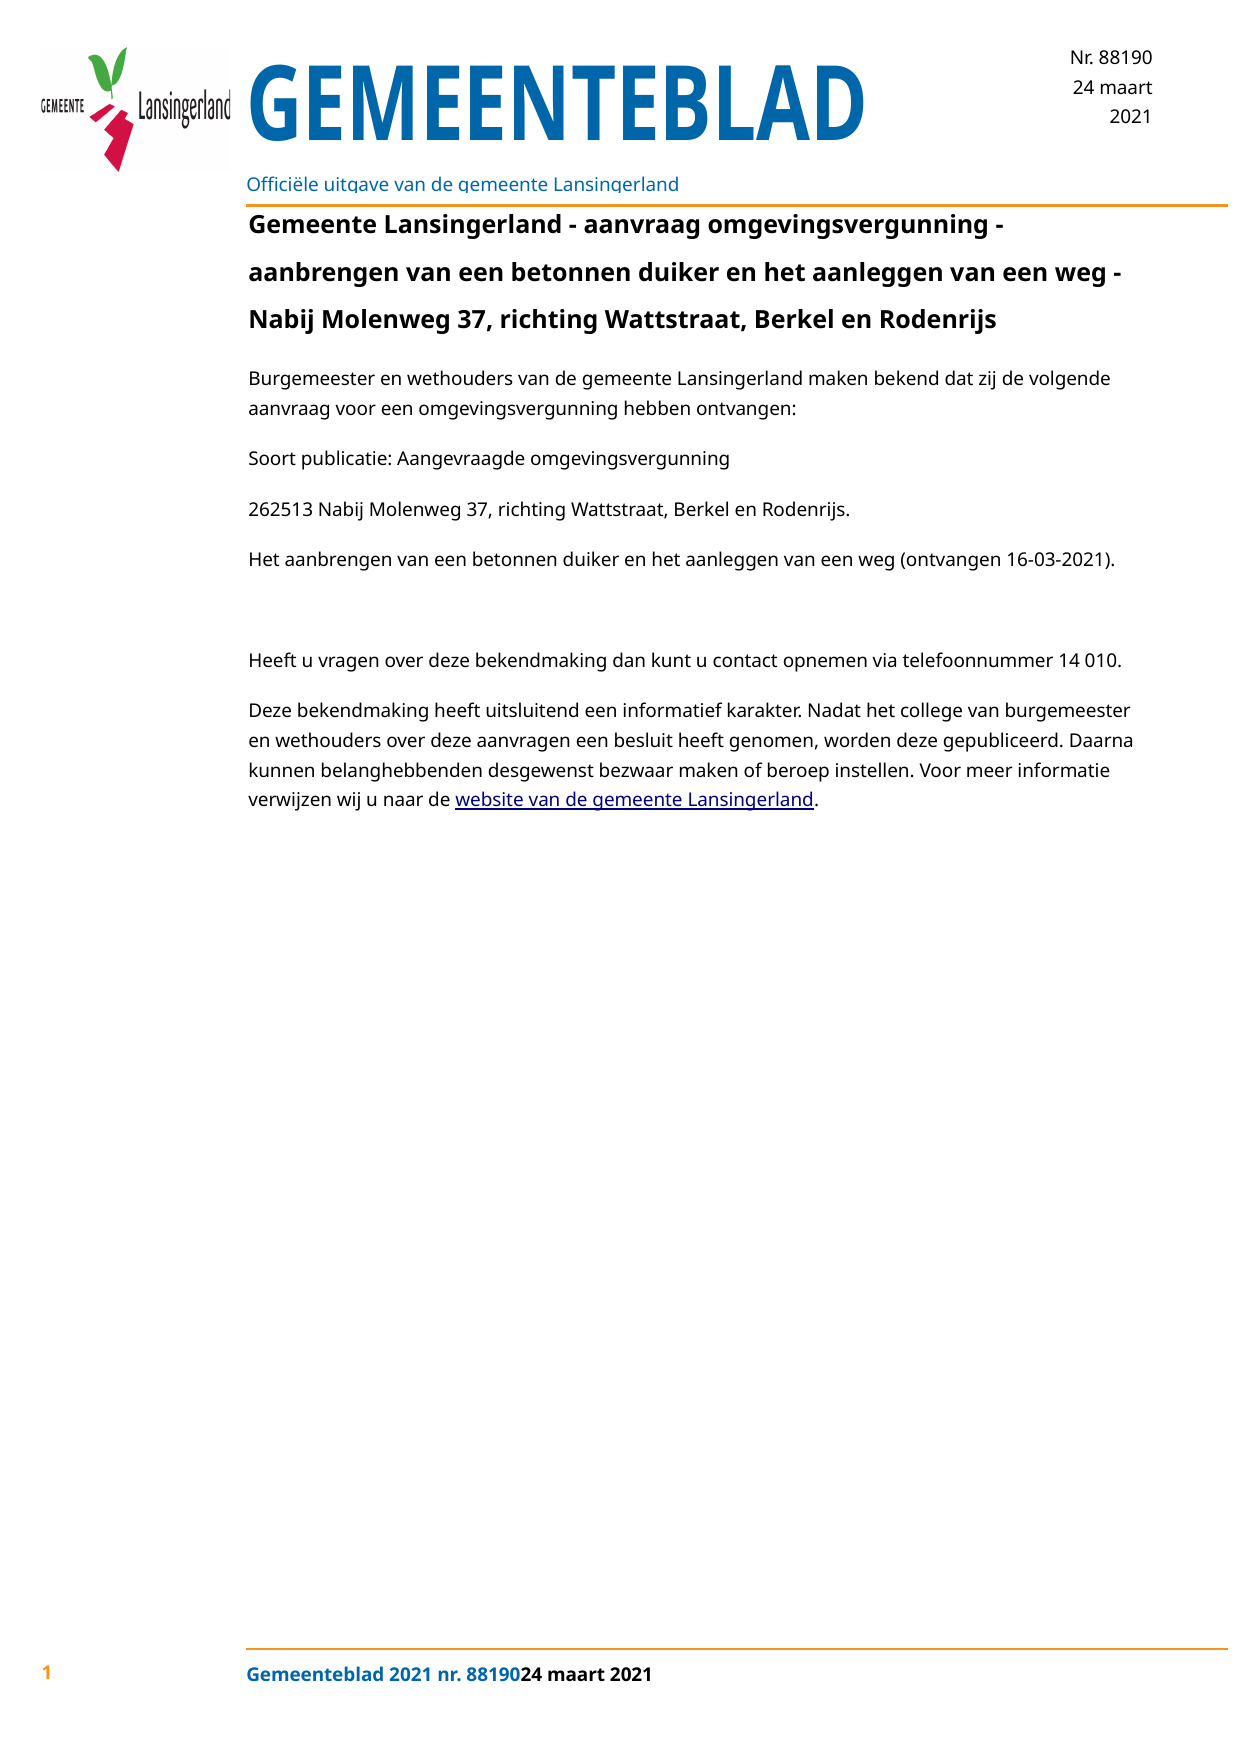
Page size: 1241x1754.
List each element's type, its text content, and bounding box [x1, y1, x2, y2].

text Heeft u vragen over deze bekendmaking dan kunt u contact opnemen via telefoonnummer 14 010. [248, 647, 1152, 673]
text Deze bekendmaking heeft uitsluitend een informatief karakter. Nadat het college van burgemeester en wethouders over deze aanvragen een besluit heeft genomen, worden deze gepubliceerd. Daarna kunnen belanghebbenden desgewenst bezwaar maken of beroep instellen. Voor meer informatie verwijzen wij u naar de website van de gemeente Lansingerland. [248, 698, 1152, 812]
text 262513 Nabij Molenweg 37, richting Wattstraat, Berkel en Rodenrijs. [248, 496, 1152, 522]
text Burgemeester en wethouders van de gemeente Lansingerland maken bekend dat zij de volgende aanvraag voor een omgevingsvergunning hebben ontvangen: [248, 366, 1152, 421]
text Soort publicatie: Aangevraagde omgevingsvergunning [248, 446, 1152, 471]
text Gemeente Lansingerland - aanvraag omgevingsvergunning - aanbrengen van een betonnen duiker en het aanleggen van een weg - Nabij Molenweg 37, richting Wattstraat, Berkel en Rodenrijs [248, 207, 1152, 336]
picture [41, 47, 231, 172]
text Het aanbrengen van een betonnen duiker en het aanleggen van een weg (ontvangen 16-03-2021). [248, 546, 1152, 572]
